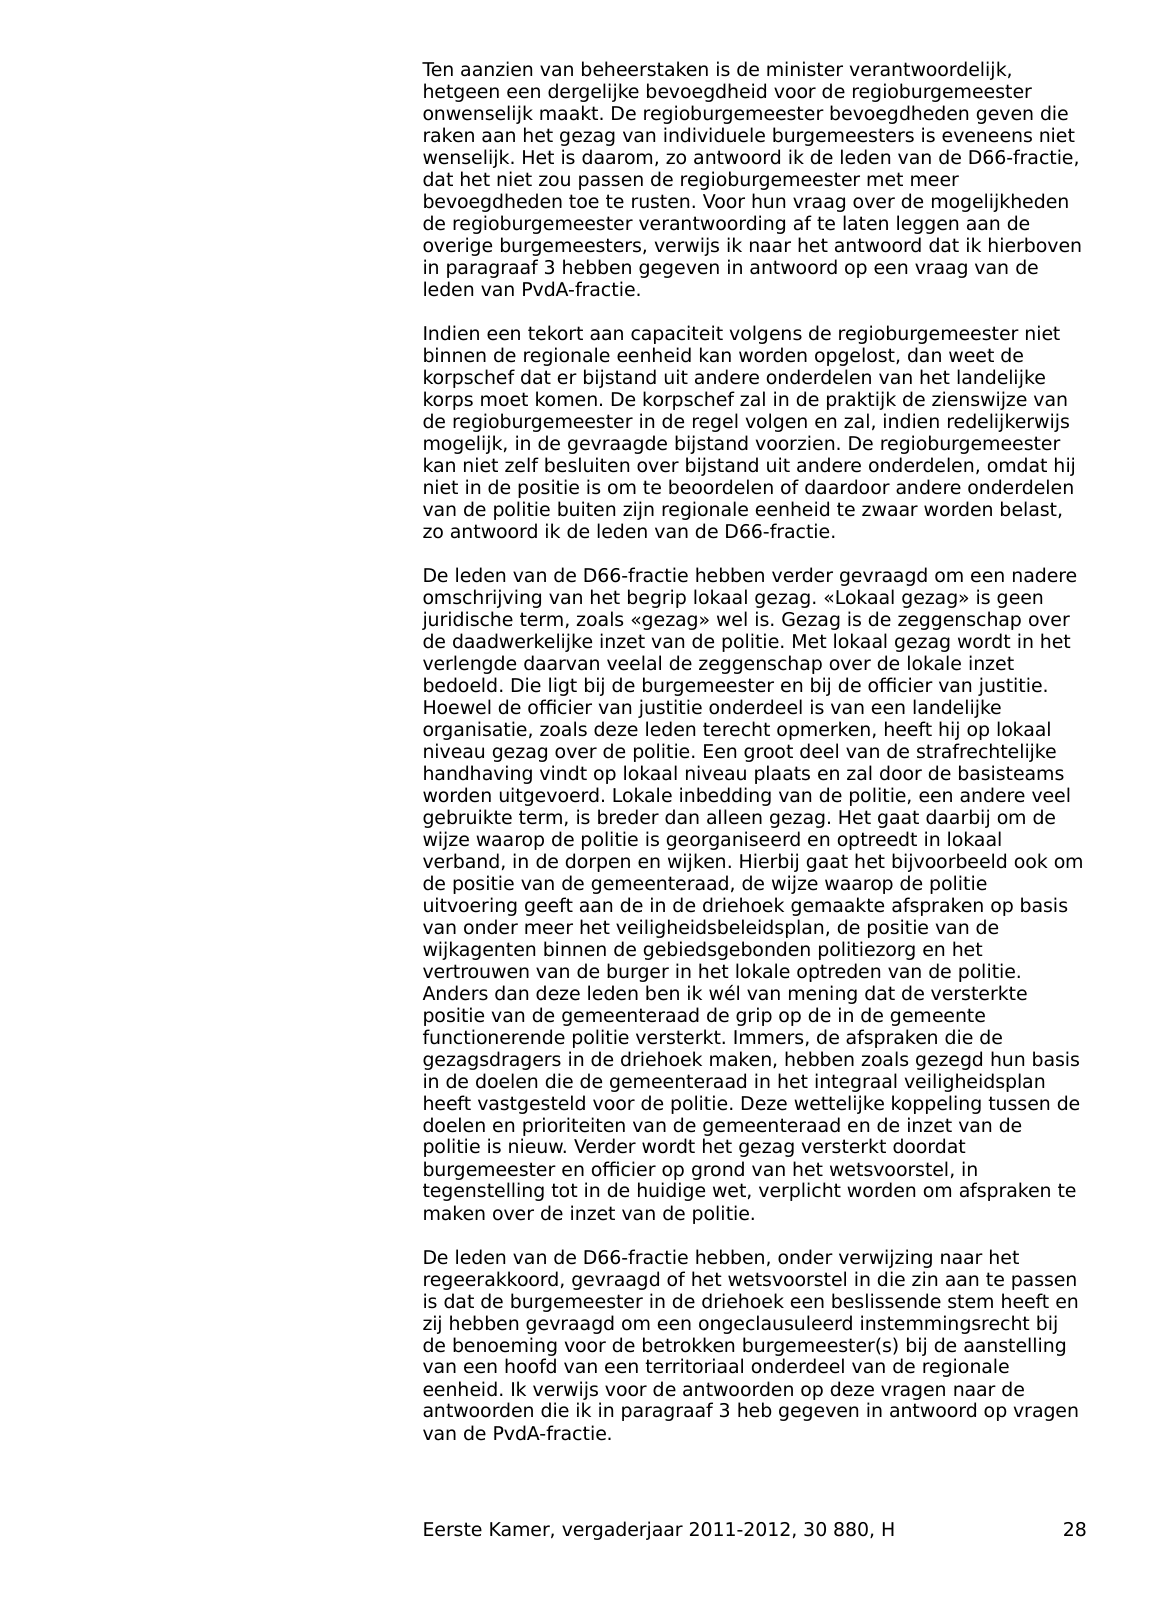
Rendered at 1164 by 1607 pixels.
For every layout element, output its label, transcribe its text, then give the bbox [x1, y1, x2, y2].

text De leden van de D66-fractie hebben verder gevraagd om een nadere omschrijving van het begrip lokaal gezag. «Lokaal gezag» is geen juridische term, zoals «gezag» wel is. Gezag is de zeggenschap over de daadwerkelijke inzet van de politie. Met lokaal gezag wordt in het verlengde daarvan veelal de zeggenschap over de lokale inzet bedoeld. Die ligt bij de burgemeester en bij de officier van justitie. Hoewel de officier van justitie onderdeel is van een landelijke organisatie, zoals deze leden terecht opmerken, heeft hij op lokaal niveau gezag over de politie. Een groot deel van de strafrechtelijke handhaving vindt op lokaal niveau plaats en zal door de basisteams worden uitgevoerd. Lokale inbedding van de politie, een andere veel gebruikte term, is breder dan alleen gezag. Het gaat daarbij om de wijze waarop de politie is georganiseerd en optreedt in lokaal verband, in de dorpen en wijken. Hierbij gaat het bijvoorbeeld ook om de positie van de gemeenteraad, de wijze waarop de politie uitvoering geeft aan de in de driehoek gemaakte afspraken op basis van onder meer het veiligheidsbeleidsplan, de positie van de wijkagenten binnen de gebiedsgebonden politiezorg en het vertrouwen van de burger in het lokale optreden van de politie. [422, 565, 1087, 983]
text Indien een tekort aan capaciteit volgens de regioburgemeester niet binnen de regionale eenheid kan worden opgelost, dan weet de korpschef dat er bijstand uit andere onderdelen van het landelijke korps moet komen. De korpschef zal in de praktijk de zienswijze van de regioburgemeester in de regel volgen en zal, indien redelijkerwijs mogelijk, in de gevraagde bijstand voorzien. De regioburgemeester kan niet zelf besluiten over bijstand uit andere onderdelen, omdat hij niet in de positie is om te beoordelen of daardoor andere onderdelen van de politie buiten zijn regionale eenheid te zwaar worden belast, zo antwoord ik de leden van de D66-fractie. [422, 323, 1087, 543]
text Anders dan deze leden ben ik wél van mening dat de versterkte positie van de gemeenteraad de grip op de in de gemeente functionerende politie versterkt. Immers, de afspraken die de gezagsdragers in de driehoek maken, hebben zoals gezegd hun basis in de doelen die de gemeenteraad in het integraal veiligheidsplan heeft vastgesteld voor de politie. Deze wettelijke koppeling tussen de doelen en prioriteiten van de gemeenteraad en de inzet van de politie is nieuw. Verder wordt het gezag versterkt doordat burgemeester en officier op grond van het wetsvoorstel, in tegenstelling tot in de huidige wet, verplicht worden om afspraken te maken over de inzet van de politie. [422, 983, 1087, 1224]
text Ten aanzien van beheerstaken is de minister verantwoordelijk, hetgeen een dergelijke bevoegdheid voor de regioburgemeester onwenselijk maakt. De regioburgemeester bevoegdheden geven die raken aan het gezag van individuele burgemeesters is eveneens niet wenselijk. Het is daarom, zo antwoord ik de leden van de D66-fractie, dat het niet zou passen de regioburgemeester met meer bevoegdheden toe te rusten. Voor hun vraag over de mogelijkheden de regioburgemeester verantwoording af te laten leggen aan de overige burgemeesters, verwijs ik naar het antwoord dat ik hierboven in paragraaf 3 hebben gegeven in antwoord op een vraag van de leden van PvdA-fractie. [422, 59, 1087, 301]
text De leden van de D66-fractie hebben, onder verwijzing naar het regeerakkoord, gevraagd of het wetsvoorstel in die zin aan te passen is dat de burgemeester in de driehoek een beslissende stem heeft en zij hebben gevraagd om een ongeclausuleerd instemmingsrecht bij de benoeming voor de betrokken burgemeester(s) bij de aanstelling van een hoofd van een territoriaal onderdeel van de regionale eenheid. Ik verwijs voor de antwoorden op deze vragen naar de antwoorden die ik in paragraaf 3 heb gegeven in antwoord op vragen van de PvdA-fractie. [422, 1247, 1087, 1444]
